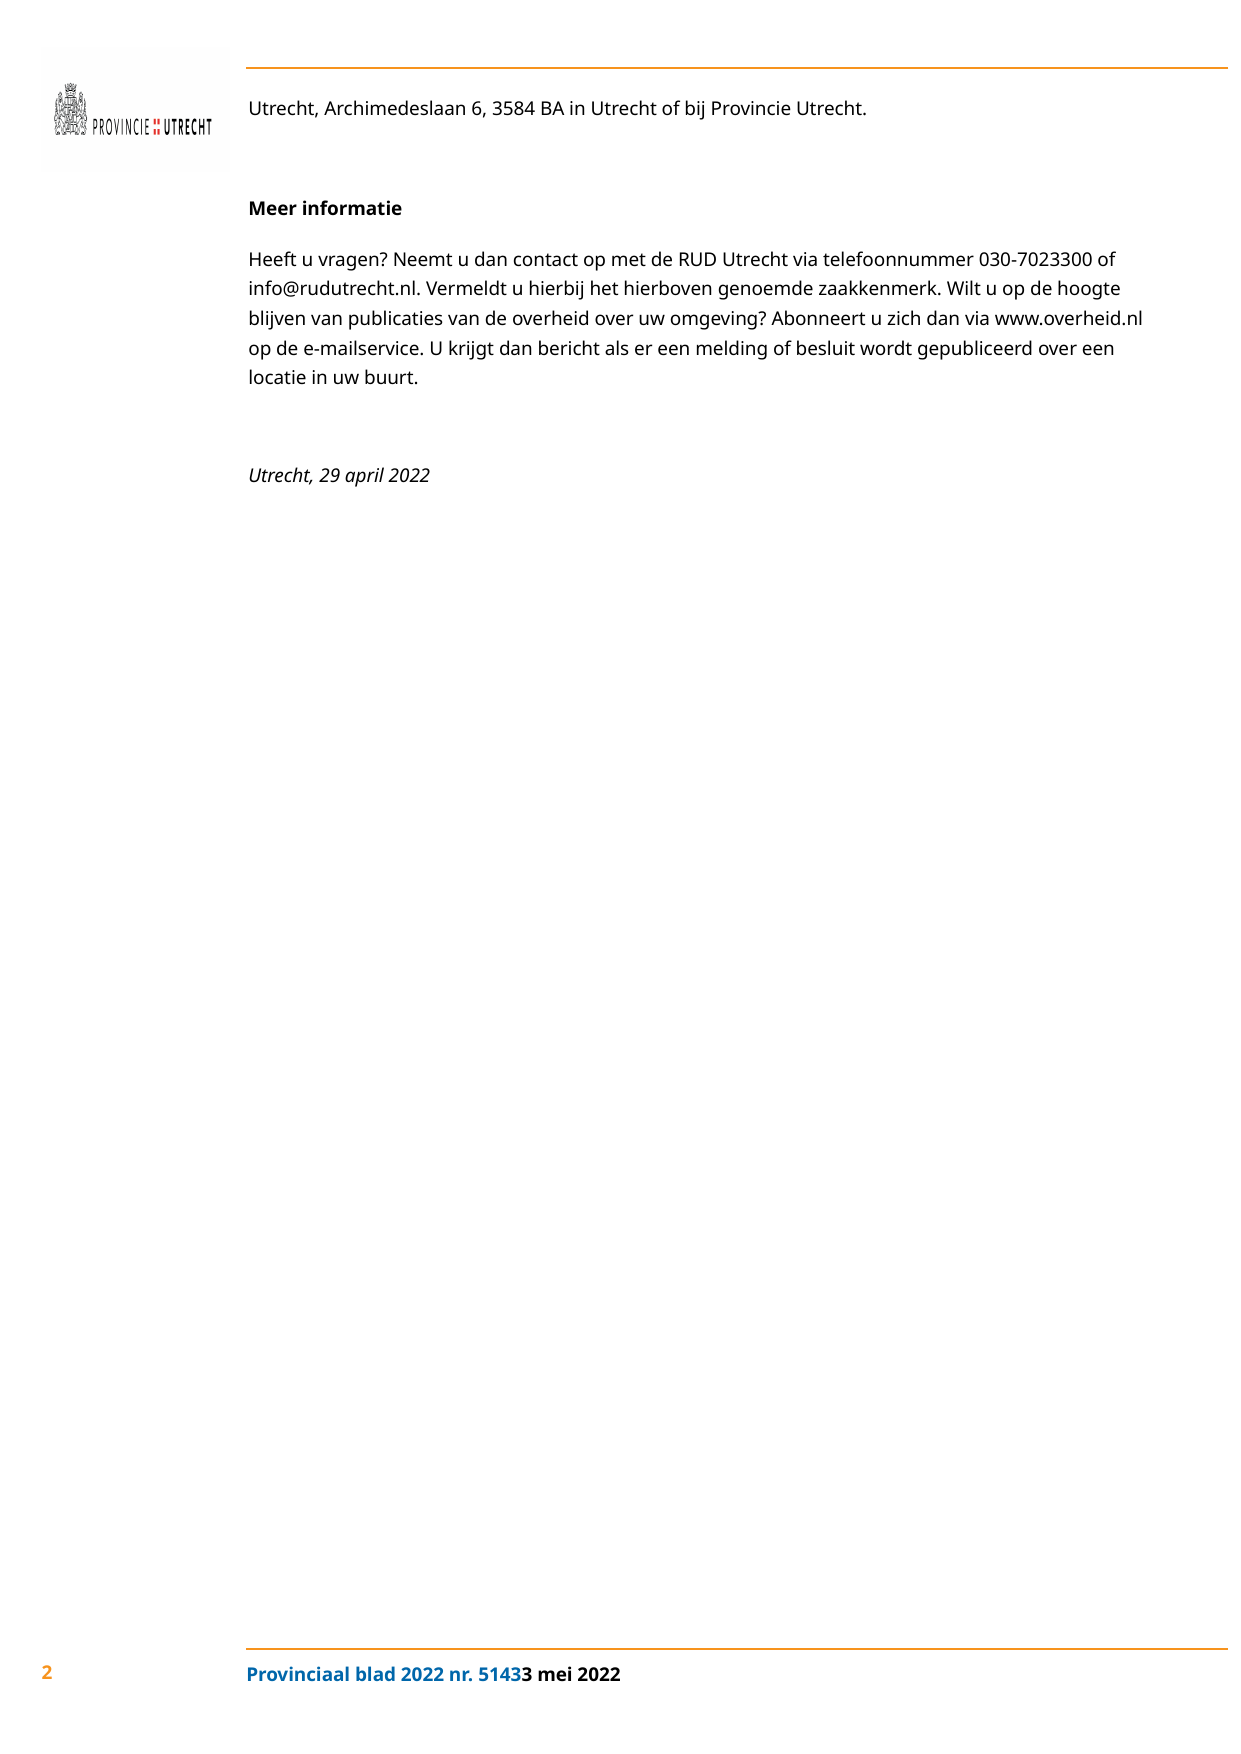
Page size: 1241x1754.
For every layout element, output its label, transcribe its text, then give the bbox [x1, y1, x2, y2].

text Utrecht, 29 april 2022 [248, 463, 1152, 488]
text Meer informatie [248, 196, 1152, 221]
text Heeft u vragen? Neemt u dan contact op met de RUD Utrecht via telefoonnummer 030-7023300 of info@rudutrecht.nl. Vermeldt u hierbij het hierboven genoemde zaakkenmerk. Wilt u op de hoogte blijven van publicaties van de overheid over uw omgeving? Abonneert u zich dan via www.overheid.nl op de e-mailservice. U krijgt dan bericht als er een melding of besluit wordt gepubliceerd over een locatie in uw buurt. [248, 246, 1152, 390]
text Utrecht, Archimedeslaan 6, 3584 BA in Utrecht of bij Provincie Utrecht. [248, 95, 1152, 121]
picture [41, 47, 231, 172]
